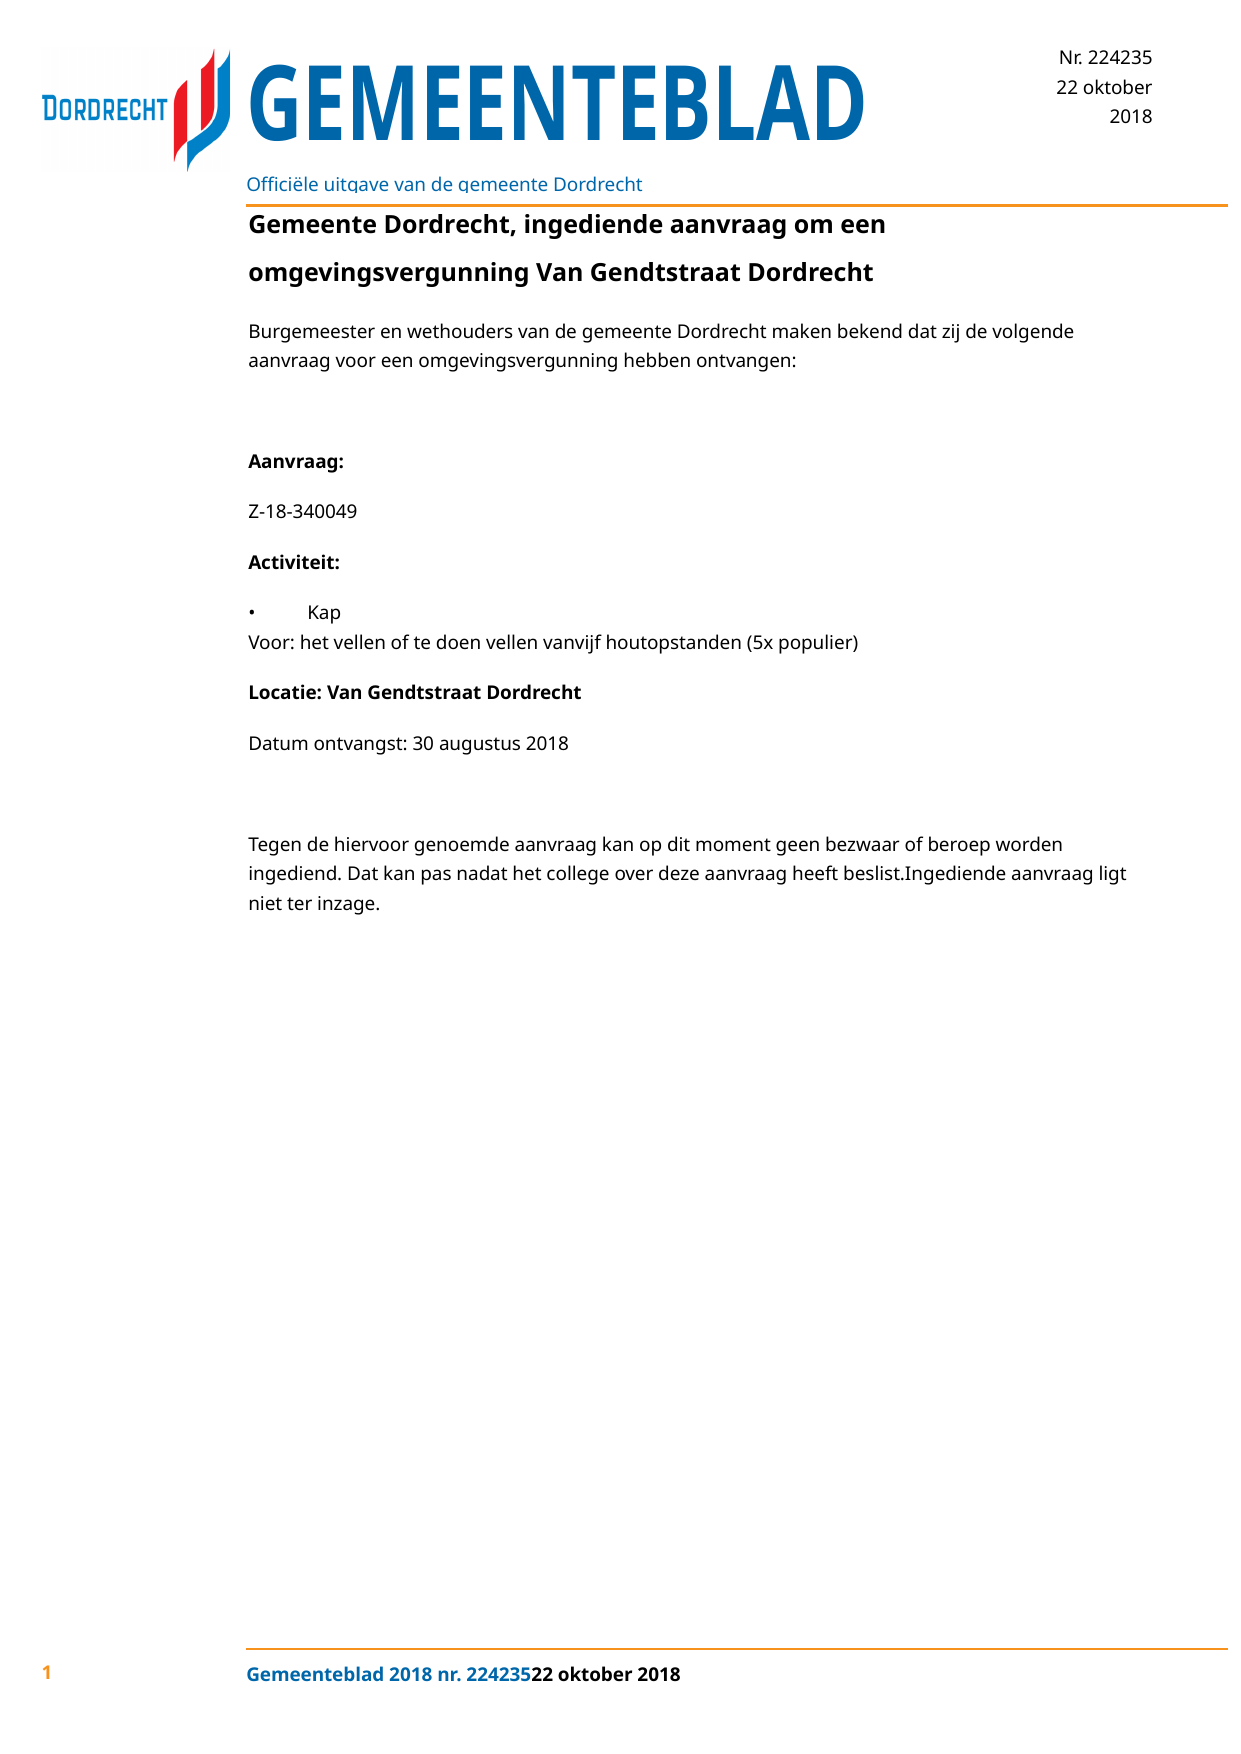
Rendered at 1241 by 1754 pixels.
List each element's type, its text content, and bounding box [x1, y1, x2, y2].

picture [41, 47, 231, 172]
text Activiteit: [248, 549, 1152, 575]
text Aanvraag: [248, 448, 1152, 474]
text Gemeente Dordrecht, ingediende aanvraag om een omgevingsvergunning Van Gendtstraat Dordrecht [248, 207, 1152, 288]
list Kap [248, 599, 1152, 625]
text Z-18-340049 [248, 499, 1152, 524]
text Voor: het vellen of te doen vellen vanvijf houtopstanden (5x populier) [248, 629, 1152, 655]
text Datum ontvangst: 30 augustus 2018 [248, 730, 1152, 756]
text Burgemeester en wethouders van de gemeente Dordrecht maken bekend dat zij de volgende aanvraag voor een omgevingsvergunning hebben ontvangen: [248, 318, 1152, 373]
text Locatie: Van Gendtstraat Dordrecht [248, 679, 1152, 705]
text Tegen de hiervoor genoemde aanvraag kan op dit moment geen bezwaar of beroep worden ingediend. Dat kan pas nadat het college over deze aanvraag heeft beslist.Ingediende aanvraag ligt niet ter inzage. [248, 831, 1152, 916]
